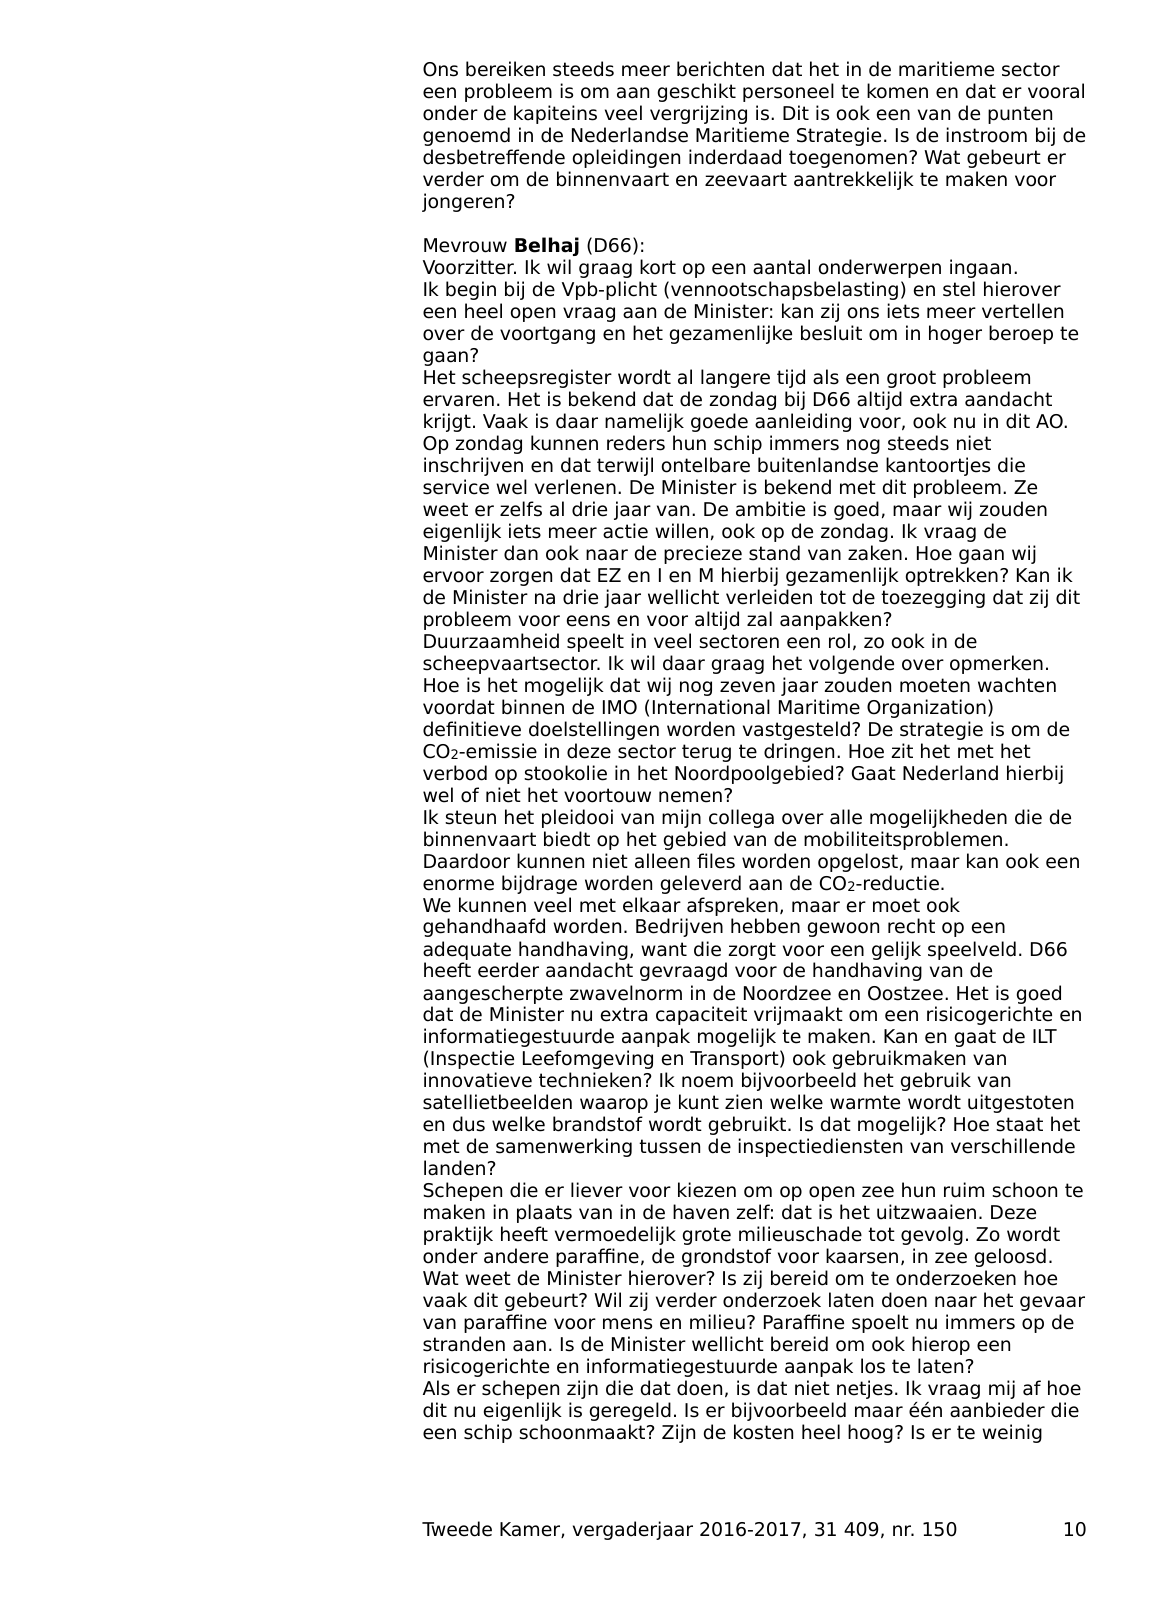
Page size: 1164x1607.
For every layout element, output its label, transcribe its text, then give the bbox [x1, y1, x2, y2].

text Ons bereiken steeds meer berichten dat het in de maritieme sector een probleem is om aan geschikt personeel te komen en dat er vooral onder de kapiteins veel vergrijzing is. Dit is ook een van de punten genoemd in de Nederlandse Maritieme Strategie. Is de instroom bij de desbetreffende opleidingen inderdaad toegenomen? Wat gebeurt er verder om de binnenvaart en zeevaart aantrekkelijk te maken voor jongeren? [422, 59, 1087, 213]
text Als er schepen zijn die dat doen, is dat niet netjes. Ik vraag mij af hoe dit nu eigenlijk is geregeld. Is er bijvoorbeeld maar één aanbieder die een schip schoonmaakt? Zijn de kosten heel hoog? Is er te weinig [422, 1378, 1087, 1444]
text Duurzaamheid speelt in veel sectoren een rol, zo ook in de scheepvaartsector. Ik wil daar graag het volgende over opmerken. Hoe is het mogelijk dat wij nog zeven jaar zouden moeten wachten voordat binnen de IMO (International Maritime Organization) definitieve doelstellingen worden vastgesteld? De strategie is om de CO2-emissie in deze sector terug te dringen. Hoe zit het met het verbod op stookolie in het Noordpoolgebied? Gaat Nederland hierbij wel of niet het voortouw nemen? [422, 631, 1087, 807]
text Het scheepsregister wordt al langere tijd als een groot probleem ervaren. Het is bekend dat de zondag bij D66 altijd extra aandacht krijgt. Vaak is daar namelijk goede aanleiding voor, ook nu in dit AO. Op zondag kunnen reders hun schip immers nog steeds niet inschrijven en dat terwijl ontelbare buitenlandse kantoortjes die service wel verlenen. De Minister is bekend met dit probleem. Ze weet er zelfs al drie jaar van. De ambitie is goed, maar wij zouden eigenlijk iets meer actie willen, ook op de zondag. Ik vraag de Minister dan ook naar de precieze stand van zaken. Hoe gaan wij ervoor zorgen dat EZ en I en M hierbij gezamenlijk optrekken? Kan ik de Minister na drie jaar wellicht verleiden tot de toezegging dat zij dit probleem voor eens en voor altijd zal aanpakken? [422, 367, 1087, 631]
text We kunnen veel met elkaar afspreken, maar er moet ook gehandhaafd worden. Bedrijven hebben gewoon recht op een adequate handhaving, want die zorgt voor een gelijk speelveld. D66 heeft eerder aandacht gevraagd voor de handhaving van de aangescherpte zwavelnorm in de Noordzee en Oostzee. Het is goed dat de Minister nu extra capaciteit vrijmaakt om een risicogerichte en informatiegestuurde aanpak mogelijk te maken. Kan en gaat de ILT (Inspectie Leefomgeving en Transport) ook gebruikmaken van innovatieve technieken? Ik noem bijvoorbeeld het gebruik van satellietbeelden waarop je kunt zien welke warmte wordt uitgestoten en dus welke brandstof wordt gebruikt. Is dat mogelijk? Hoe staat het met de samenwerking tussen de inspectiediensten van verschillende landen? [422, 894, 1087, 1180]
text Mevrouw Belhaj (D66): [422, 235, 1087, 257]
text Schepen die er liever voor kiezen om op open zee hun ruim schoon te maken in plaats van in de haven zelf: dat is het uitzwaaien. Deze praktijk heeft vermoedelijk grote milieuschade tot gevolg. Zo wordt onder andere paraffine, de grondstof voor kaarsen, in zee geloosd. Wat weet de Minister hierover? Is zij bereid om te onderzoeken hoe vaak dit gebeurt? Wil zij verder onderzoek laten doen naar het gevaar van paraffine voor mens en milieu? Paraffine spoelt nu immers op de stranden aan. Is de Minister wellicht bereid om ook hierop een risicogerichte en informatiegestuurde aanpak los te laten? [422, 1180, 1087, 1378]
text Ik steun het pleidooi van mijn collega over alle mogelijkheden die de binnenvaart biedt op het gebied van de mobiliteitsproblemen. Daardoor kunnen niet alleen files worden opgelost, maar kan ook een enorme bijdrage worden geleverd aan de CO2-reductie. [422, 807, 1087, 894]
text Voorzitter. Ik wil graag kort op een aantal onderwerpen ingaan. [422, 257, 1087, 279]
text Ik begin bij de Vpb-plicht (vennootschapsbelasting) en stel hierover een heel open vraag aan de Minister: kan zij ons iets meer vertellen over de voortgang en het gezamenlijke besluit om in hoger beroep te gaan? [422, 279, 1087, 367]
